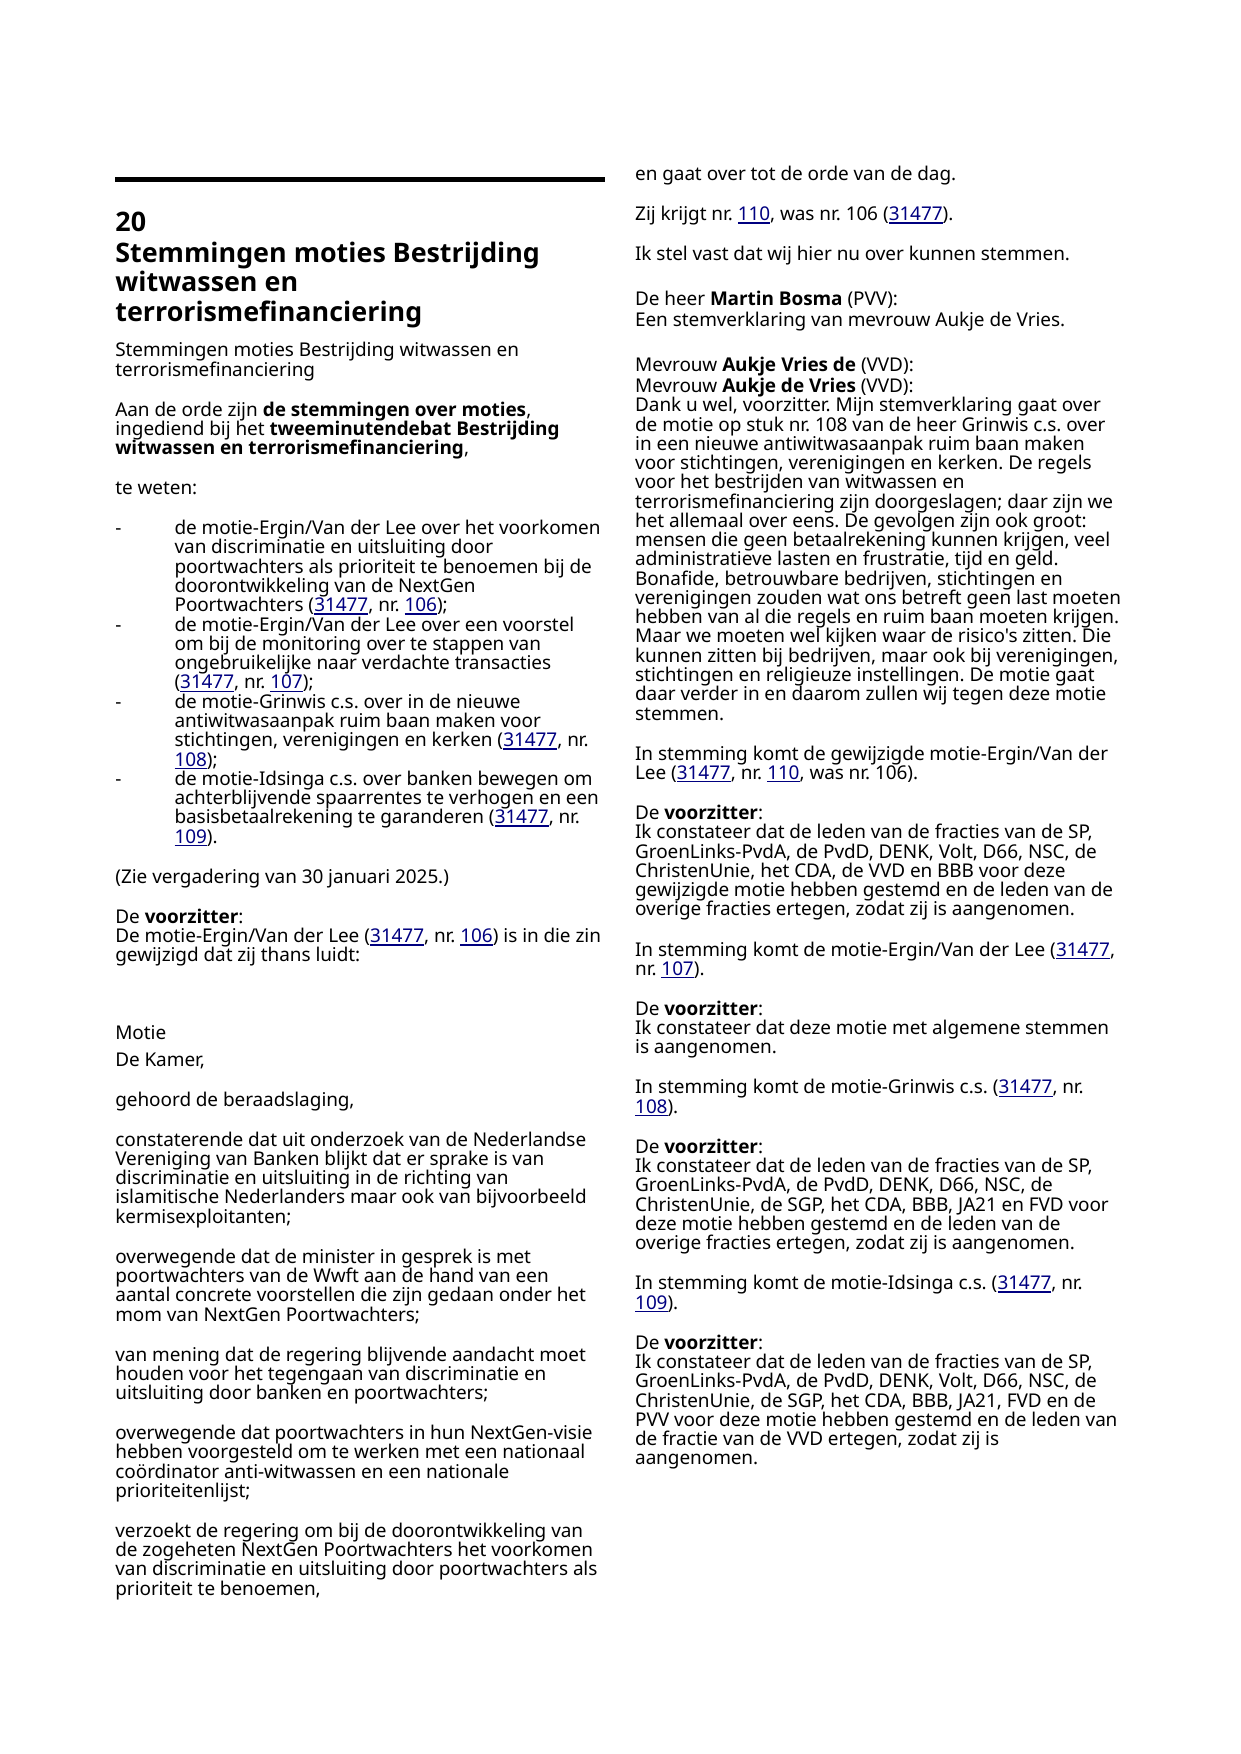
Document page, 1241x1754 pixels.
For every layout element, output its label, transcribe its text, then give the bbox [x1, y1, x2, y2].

text De voorzitter: [635, 1334, 1125, 1353]
list de motie-Ergin/Van der Lee over het voorkomen van discriminatie en uitsluiting door poortwachters als prioriteit te benoemen bij de doorontwikkeling van de NextGen Poortwachters (31477, nr. 106); [115, 519, 605, 616]
text Stemmingen moties Bestrijding witwassen en terrorismefinanciering [115, 239, 605, 341]
text Ik constateer dat deze motie met algemene stemmen is aangenomen. [635, 1019, 1125, 1058]
text van mening dat de regering blijvende aandacht moet houden voor het tegengaan van discriminatie en uitsluiting door banken en poortwachters; [115, 1346, 605, 1403]
text Ik constateer dat de leden van de fracties van de SP, GroenLinks-PvdA, de PvdD, DENK, Volt, D66, NSC, de ChristenUnie, het CDA, de VVD en BBB voor deze gewijzigde motie hebben gestemd en de leden van de overige fracties ertegen, zodat zij is aangenomen. [635, 823, 1125, 920]
text De voorzitter: [635, 1138, 1125, 1157]
text De voorzitter: [115, 908, 605, 927]
text Aan de orde zijn de stemmingen over moties, ingediend bij het tweeminutendebat Bestrijding witwassen en terrorismefinanciering, [115, 401, 605, 458]
list de motie-Ergin/Van der Lee over een voorstel om bij de monitoring over te stappen van ongebruikelijke naar verdachte transacties (31477, nr. 107); [115, 616, 605, 693]
text constaterende dat uit onderzoek van de Nederlandse Vereniging van Banken blijkt dat er sprake is van discriminatie en uitsluiting in de richting van islamitische Nederlanders maar ook van bijvoorbeeld kermisexploitanten; [115, 1131, 605, 1227]
text Ik stel vast dat wij hier nu over kunnen stemmen. [635, 245, 1125, 264]
text In stemming komt de motie-Idsinga c.s. (31477, nr. 109). [635, 1274, 1125, 1313]
text De voorzitter: [635, 804, 1125, 823]
text overwegende dat poortwachters in hun NextGen-visie hebben voorgesteld om te werken met een nationaal coördinator anti-witwassen en een nationale prioriteitenlijst; [115, 1424, 605, 1501]
text De voorzitter: [635, 1000, 1125, 1019]
text overwegende dat de minister in gesprek is met poortwachters van de Wwft aan de hand van een aantal concrete voorstellen die zijn gedaan onder het mom van NextGen Poortwachters; [115, 1248, 605, 1325]
text (Zie vergadering van 30 januari 2025.) [115, 868, 605, 887]
text Zij krijgt nr. 110, was nr. 106 (31477). [635, 205, 1125, 224]
text Ik constateer dat de leden van de fracties van de SP, GroenLinks-PvdA, de PvdD, DENK, D66, NSC, de ChristenUnie, de SGP, het CDA, BBB, JA21 en FVD voor deze motie hebben gestemd en de leden van de overige fracties ertegen, zodat zij is aangenomen. [635, 1157, 1125, 1253]
text 20 [115, 203, 605, 239]
text Motie [115, 1019, 605, 1045]
text De heer Martin Bosma (PVV): [635, 285, 1125, 311]
text In stemming komt de motie-Ergin/Van der Lee (31477, nr. 107). [635, 941, 1125, 979]
text Een stemverklaring van mevrouw Aukje de Vries. [635, 311, 1125, 330]
list de motie-Idsinga c.s. over banken bewegen om achterblijvende spaarrentes te verhogen en een basisbetaalrekening te garanderen (31477, nr. 109). [115, 770, 605, 847]
text gehoord de beraadslaging, [115, 1091, 605, 1110]
list de motie-Grinwis c.s. over in de nieuwe antiwitwasaanpak ruim baan maken voor stichtingen, verenigingen en kerken (31477, nr. 108); [115, 693, 605, 770]
text Mevrouw Aukje de Vries (VVD): [635, 377, 1125, 396]
text en gaat over tot de orde van de dag. [635, 165, 1125, 184]
text Dank u wel, voorzitter. Mijn stemverklaring gaat over de motie op stuk nr. 108 van de heer Grinwis c.s. over in een nieuwe antiwitwasaanpak ruim baan maken voor stichtingen, verenigingen en kerken. De regels voor het bestrijden van witwassen en terrorismefinanciering zijn doorgeslagen; daar zijn we het allemaal over eens. De gevolgen zijn ook groot: mensen die geen betaalrekening kunnen krijgen, veel administratieve lasten en frustratie, tijd en geld. Bonafide, betrouwbare bedrijven, stichtingen en verenigingen zouden wat ons betreft geen last moeten hebben van al die regels en ruim baan moeten krijgen. Maar we moeten wel kijken waar de risico's zitten. Die kunnen zitten bij bedrijven, maar ook bij verenigingen, stichtingen en religieuze instellingen. De motie gaat daar verder in en daarom zullen wij tegen deze motie stemmen. [635, 396, 1125, 724]
text Ik constateer dat de leden van de fracties van de SP, GroenLinks-PvdA, de PvdD, DENK, Volt, D66, NSC, de ChristenUnie, de SGP, het CDA, BBB, JA21, FVD en de PVV voor deze motie hebben gestemd en de leden van de fractie van de VVD ertegen, zodat zij is aangenomen. [635, 1353, 1125, 1469]
text In stemming komt de motie-Grinwis c.s. (31477, nr. 108). [635, 1078, 1125, 1117]
text te weten: [115, 479, 605, 498]
text De Kamer, [115, 1051, 605, 1070]
text verzoekt de regering om bij de doorontwikkeling van de zogeheten NextGen Poortwachters het voorkomen van discriminatie en uitsluiting door poortwachters als prioriteit te benoemen, [115, 1522, 605, 1599]
text In stemming komt de gewijzigde motie-Ergin/Van der Lee (31477, nr. 110, was nr. 106). [635, 745, 1125, 783]
text Mevrouw Aukje Vries de (VVD): [635, 351, 1125, 377]
text Stemmingen moties Bestrijding witwassen en terrorismefinanciering [115, 341, 605, 380]
text De motie-Ergin/Van der Lee (31477, nr. 106) is in die zin gewijzigd dat zij thans luidt: [115, 927, 605, 966]
